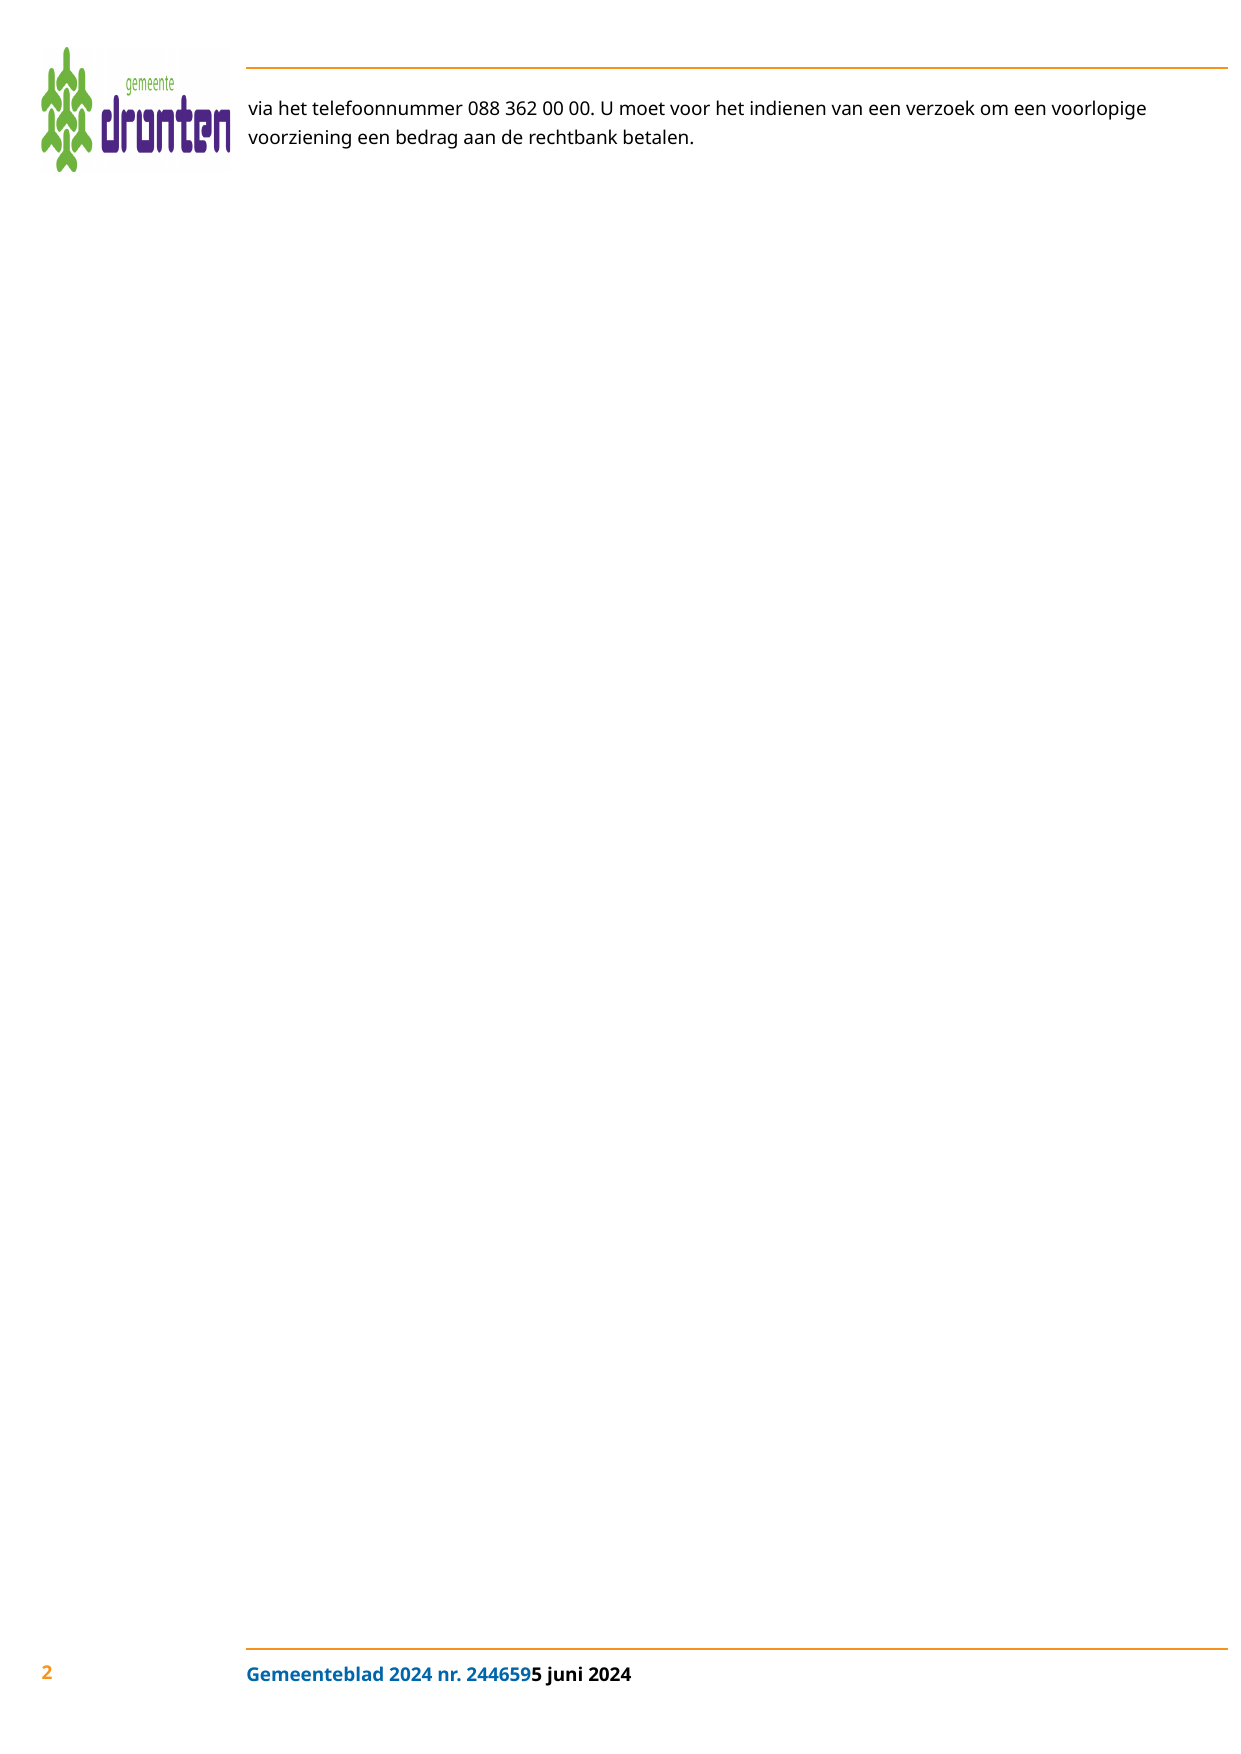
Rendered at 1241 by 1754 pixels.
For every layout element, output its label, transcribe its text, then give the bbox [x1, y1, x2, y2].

picture [41, 47, 231, 172]
text via het telefoonnummer 088 362 00 00. U moet voor het indienen van een verzoek om een voorlopige voorziening een bedrag aan de rechtbank betalen. [248, 95, 1152, 150]
